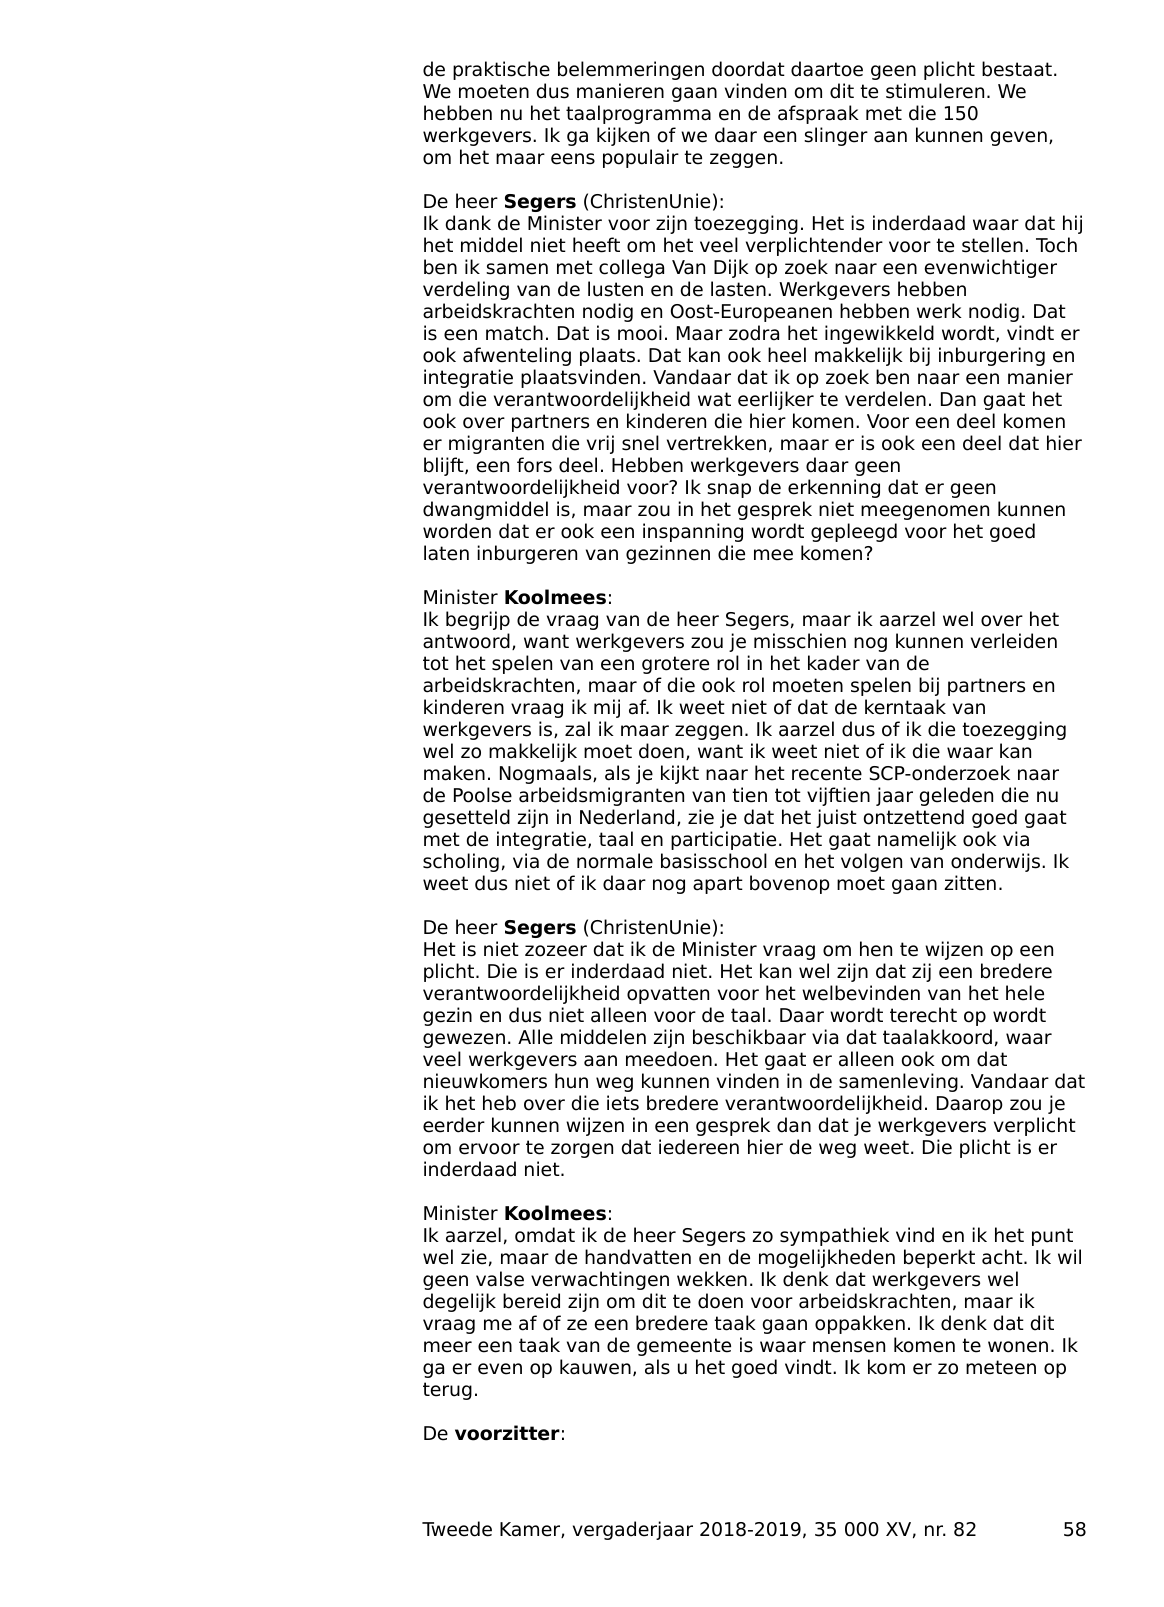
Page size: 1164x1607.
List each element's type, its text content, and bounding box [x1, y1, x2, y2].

text De heer Segers (ChristenUnie): [422, 917, 1087, 939]
text Het is niet zozeer dat ik de Minister vraag om hen te wijzen op een plicht. Die is er inderdaad niet. Het kan wel zijn dat zij een bredere verantwoordelijkheid opvatten voor het welbevinden van het hele gezin en dus niet alleen voor de taal. Daar wordt terecht op wordt gewezen. Alle middelen zijn beschikbaar via dat taalakkoord, waar veel werkgevers aan meedoen. Het gaat er alleen ook om dat nieuwkomers hun weg kunnen vinden in de samenleving. Vandaar dat ik het heb over die iets bredere verantwoordelijkheid. Daarop zou je eerder kunnen wijzen in een gesprek dan dat je werkgevers verplicht om ervoor te zorgen dat iedereen hier de weg weet. Die plicht is er inderdaad niet. [422, 939, 1087, 1181]
text De heer Segers (ChristenUnie): [422, 191, 1087, 213]
text Minister Koolmees: [422, 1203, 1087, 1225]
text Minister Koolmees: [422, 587, 1087, 609]
text De voorzitter: [422, 1423, 1087, 1445]
text Ik dank de Minister voor zijn toezegging. Het is inderdaad waar dat hij het middel niet heeft om het veel verplichtender voor te stellen. Toch ben ik samen met collega Van Dijk op zoek naar een evenwichtiger verdeling van de lusten en de lasten. Werkgevers hebben arbeidskrachten nodig en Oost-Europeanen hebben werk nodig. Dat is een match. Dat is mooi. Maar zodra het ingewikkeld wordt, vindt er ook afwenteling plaats. Dat kan ook heel makkelijk bij inburgering en integratie plaatsvinden. Vandaar dat ik op zoek ben naar een manier om die verantwoordelijkheid wat eerlijker te verdelen. Dan gaat het ook over partners en kinderen die hier komen. Voor een deel komen er migranten die vrij snel vertrekken, maar er is ook een deel dat hier blijft, een fors deel. Hebben werkgevers daar geen verantwoordelijkheid voor? Ik snap de erkenning dat er geen dwangmiddel is, maar zou in het gesprek niet meegenomen kunnen worden dat er ook een inspanning wordt gepleegd voor het goed laten inburgeren van gezinnen die mee komen? [422, 213, 1087, 565]
text Ik aarzel, omdat ik de heer Segers zo sympathiek vind en ik het punt wel zie, maar de handvatten en de mogelijkheden beperkt acht. Ik wil geen valse verwachtingen wekken. Ik denk dat werkgevers wel degelijk bereid zijn om dit te doen voor arbeidskrachten, maar ik vraag me af of ze een bredere taak gaan oppakken. Ik denk dat dit meer een taak van de gemeente is waar mensen komen te wonen. Ik ga er even op kauwen, als u het goed vindt. Ik kom er zo meteen op terug. [422, 1225, 1087, 1401]
text Ik begrijp de vraag van de heer Segers, maar ik aarzel wel over het antwoord, want werkgevers zou je misschien nog kunnen verleiden tot het spelen van een grotere rol in het kader van de arbeidskrachten, maar of die ook rol moeten spelen bij partners en kinderen vraag ik mij af. Ik weet niet of dat de kerntaak van werkgevers is, zal ik maar zeggen. Ik aarzel dus of ik die toezegging wel zo makkelijk moet doen, want ik weet niet of ik die waar kan maken. Nogmaals, als je kijkt naar het recente SCP-onderzoek naar de Poolse arbeidsmigranten van tien tot vijftien jaar geleden die nu gesetteld zijn in Nederland, zie je dat het juist ontzettend goed gaat met de integratie, taal en participatie. Het gaat namelijk ook via scholing, via de normale basisschool en het volgen van onderwijs. Ik weet dus niet of ik daar nog apart bovenop moet gaan zitten. [422, 609, 1087, 895]
text de praktische belemmeringen doordat daartoe geen plicht bestaat. We moeten dus manieren gaan vinden om dit te stimuleren. We hebben nu het taalprogramma en de afspraak met die 150 werkgevers. Ik ga kijken of we daar een slinger aan kunnen geven, om het maar eens populair te zeggen. [422, 59, 1087, 169]
